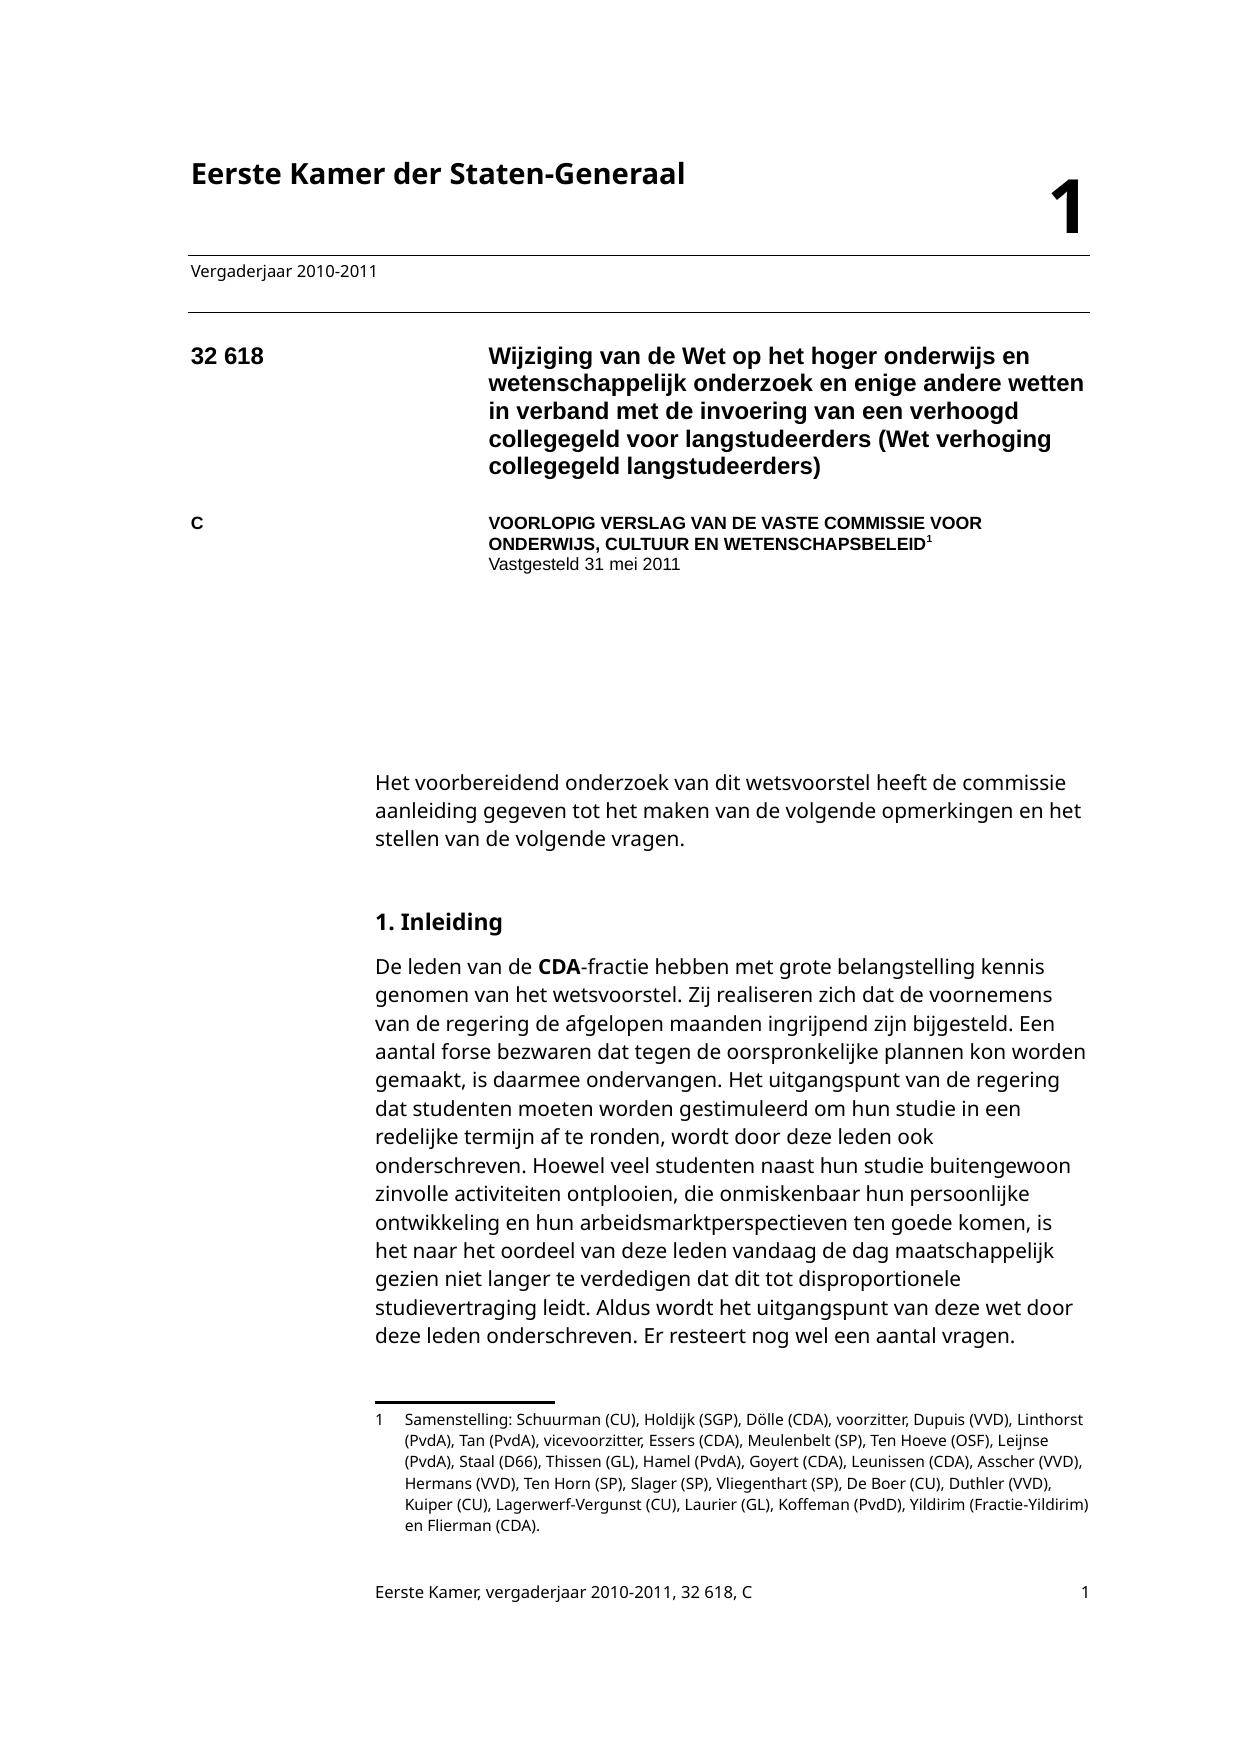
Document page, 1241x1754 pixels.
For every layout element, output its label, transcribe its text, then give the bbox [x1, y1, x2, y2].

table_cell Wijziging van de Wet op het hoger onderwijs en wetenschappelijk onderzoek en enige andere wetten in verband met de invoering van een verhoogd collegegeld voor langstudeerders (Wet verhoging collegegeld langstudeerders) [485, 339, 1090, 510]
table_cell Vergaderjaar 2010-2011 [188, 256, 485, 312]
table_cell [188, 313, 485, 339]
table_cell VOORLOPIG VERSLAG VAN DE VASTE COMMISSIE VOOR ONDERWIJS, CULTUUR EN WETENSCHAPSBELEID Vastgesteld 31 mei 2011 [485, 510, 1090, 649]
table_cell [485, 313, 1090, 339]
table_header Eerste Kamer der Staten-Generaal [188, 150, 909, 255]
text Het voorbereidend onderzoek van dit wetsvoorstel heeft de commissie aanleiding gegeven tot het maken van de volgende opmerkingen en het stellen van de volgende vragen. [375, 768, 1090, 853]
table_cell 32 618 [188, 339, 485, 510]
subtitle 1. Inleiding [375, 906, 1090, 937]
table_header 1 [910, 150, 1090, 255]
table_cell C [188, 510, 485, 649]
table_cell [485, 256, 1090, 312]
text De leden van de CDA-fractie hebben met grote belangstelling kennis genomen van het wetsvoorstel. Zij realiseren zich dat de voornemens van de regering de afgelopen maanden ingrijpend zijn bijgesteld. Een aantal forse bezwaren dat tegen de oorspronkelijke plannen kon worden gemaakt, is daarmee ondervangen. Het uitgangspunt van de regering dat studenten moeten worden gestimuleerd om hun studie in een redelijke termijn af te ronden, wordt door deze leden ook onderschreven. Hoewel veel studenten naast hun studie buitengewoon zinvolle activiteiten ontplooien, die onmiskenbaar hun persoonlijke ontwikkeling en hun arbeidsmarktperspectieven ten goede komen, is het naar het oordeel van deze leden vandaag de dag maatschappelijk gezien niet langer te verdedigen dat dit tot disproportionele studievertraging leidt. Aldus wordt het uitgangspunt van deze wet door deze leden onderschreven. Er resteert nog wel een aantal vragen. [375, 952, 1090, 1350]
